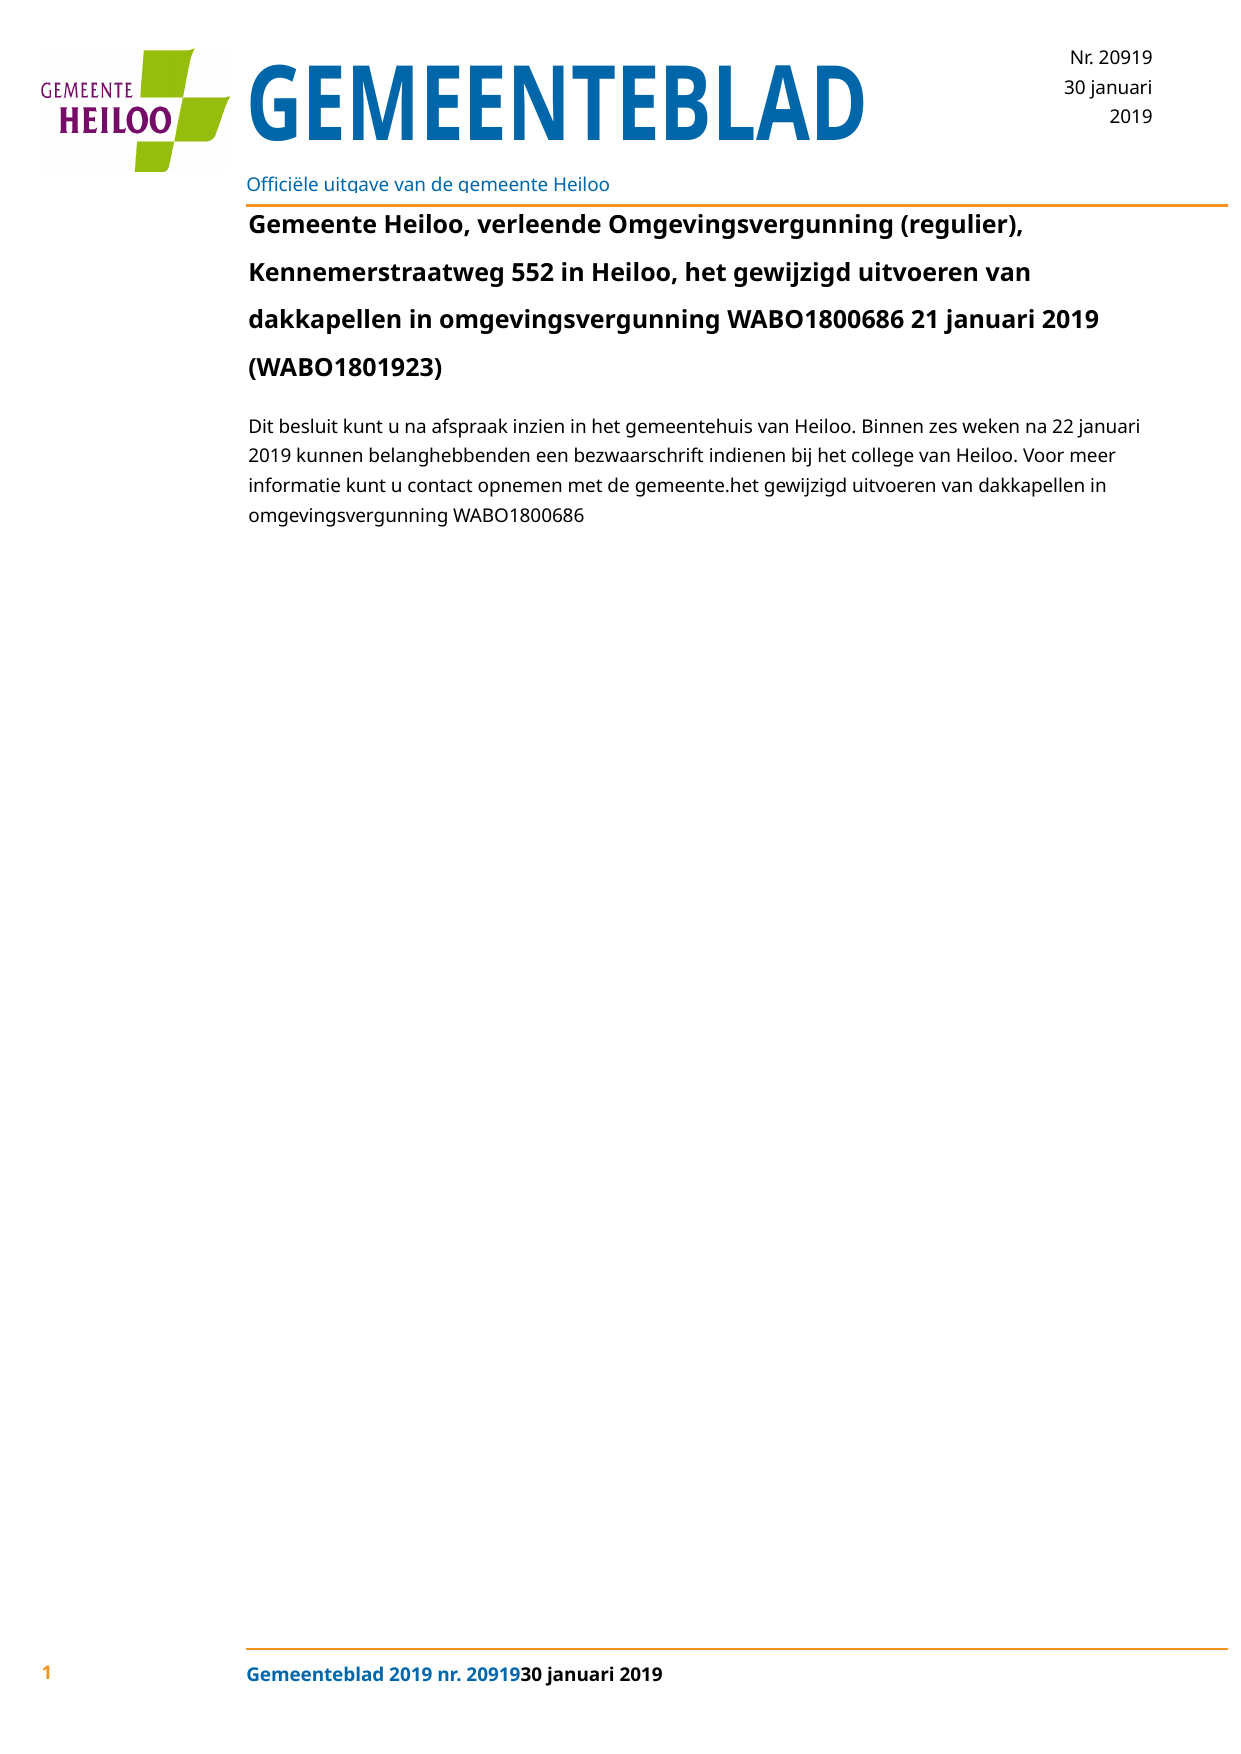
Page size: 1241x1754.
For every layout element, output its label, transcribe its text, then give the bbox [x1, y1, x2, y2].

text Gemeente Heiloo, verleende Omgevingsvergunning (regulier), Kennemerstraatweg 552 in Heiloo, het gewijzigd uitvoeren van dakkapellen in omgevingsvergunning WABO1800686 21 januari 2019 (WABO1801923) [248, 207, 1152, 384]
picture [41, 47, 231, 172]
text Dit besluit kunt u na afspraak inzien in het gemeentehuis van Heiloo. Binnen zes weken na 22 januari 2019 kunnen belanghebbenden een bezwaarschrift indienen bij het college van Heiloo. Voor meer informatie kunt u contact opnemen met de gemeente.het gewijzigd uitvoeren van dakkapellen in omgevingsvergunning WABO1800686 [248, 413, 1152, 528]
